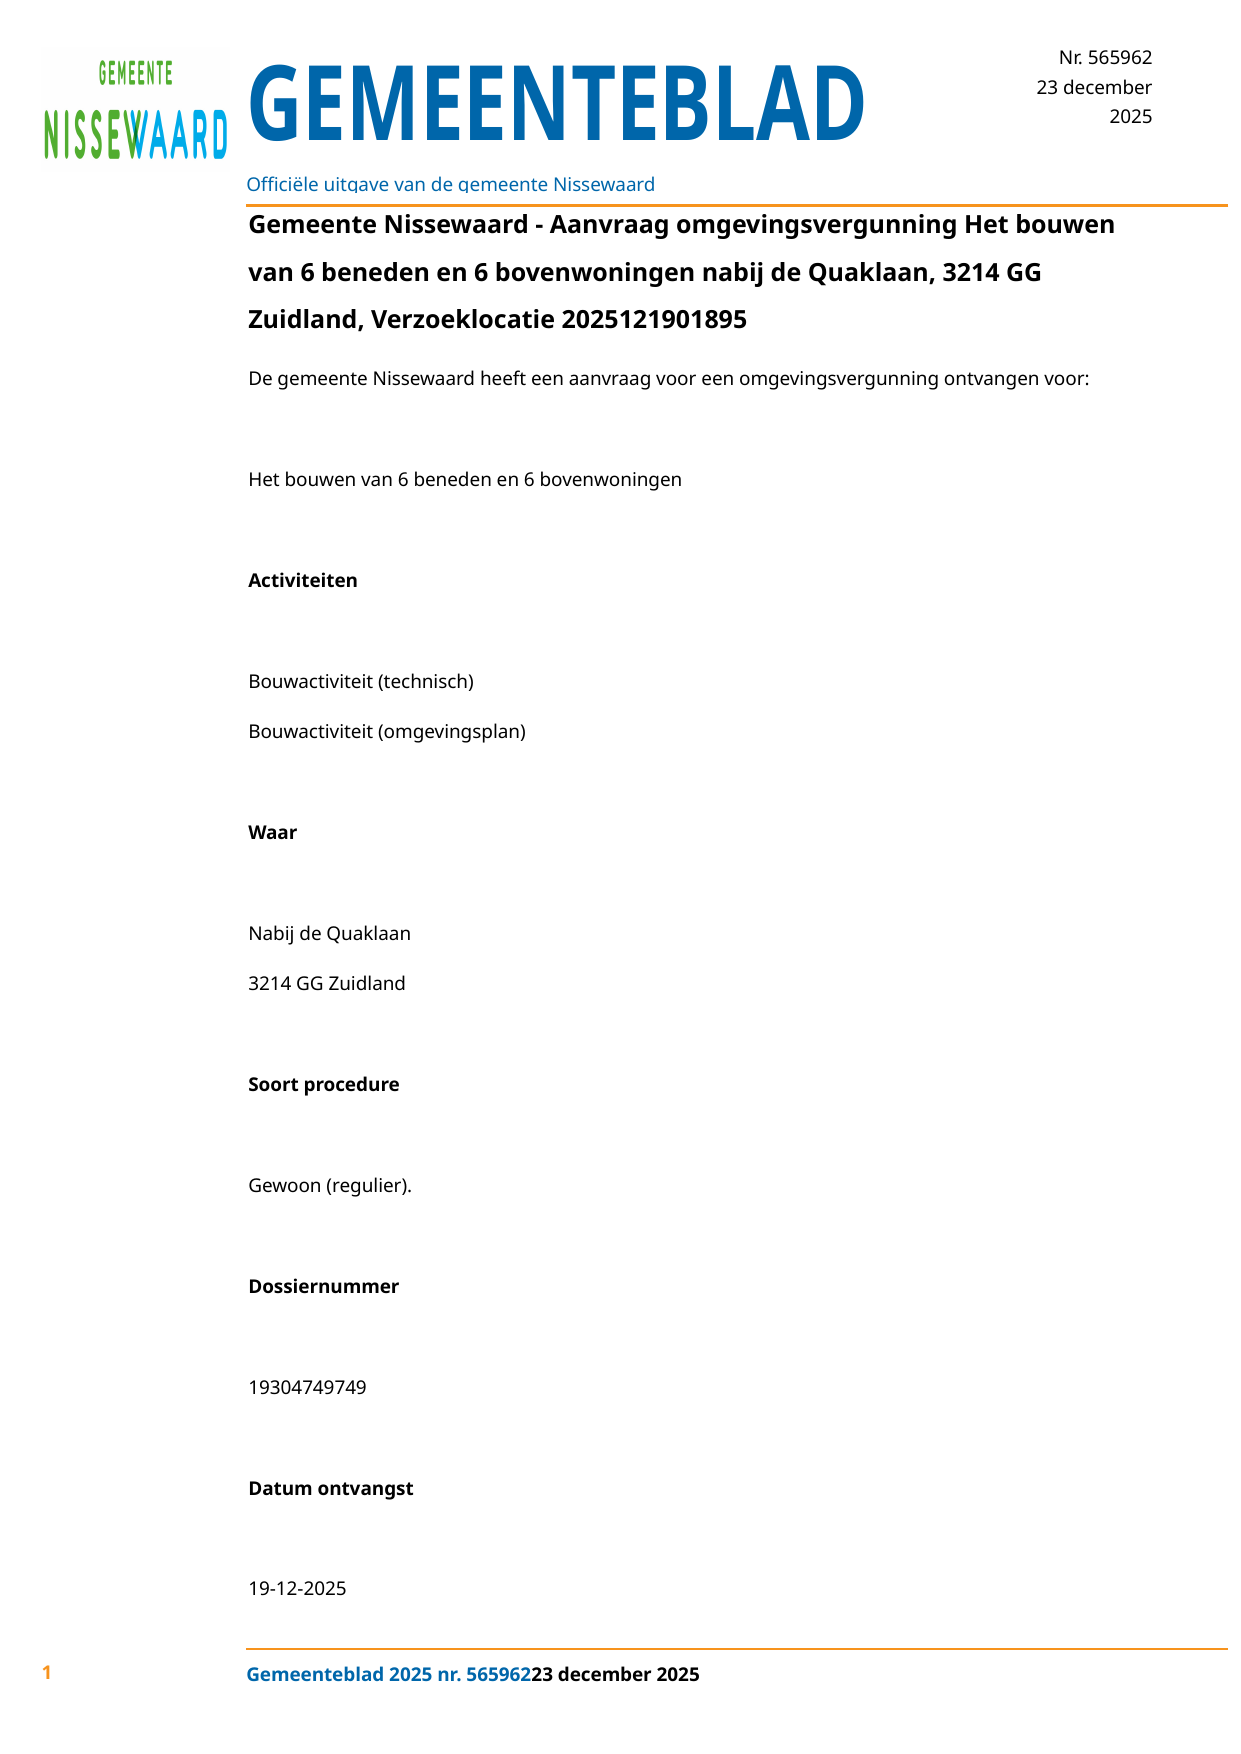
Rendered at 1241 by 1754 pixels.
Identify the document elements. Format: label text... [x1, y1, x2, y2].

text 19-12-2025 [248, 1576, 1152, 1601]
text Bouwactiviteit (technisch) [248, 668, 1152, 694]
text 19304749749 [248, 1374, 1152, 1399]
text Gemeente Nissewaard - Aanvraag omgevingsvergunning Het bouwen van 6 beneden en 6 bovenwoningen nabij de Quaklaan, 3214 GG Zuidland, Verzoeklocatie 2025121901895 [248, 207, 1152, 336]
text Het bouwen van 6 beneden en 6 bovenwoningen [248, 466, 1152, 492]
text Waar [248, 819, 1152, 845]
text Gewoon (regulier). [248, 1172, 1152, 1198]
text Activiteiten [248, 567, 1152, 593]
text De gemeente Nissewaard heeft een aanvraag voor een omgevingsvergunning ontvangen voor: [248, 366, 1152, 391]
text Datum ontvangst [248, 1475, 1152, 1500]
picture [41, 47, 231, 172]
text Nabij de Quaklaan [248, 920, 1152, 946]
text Bouwactiviteit (omgevingsplan) [248, 718, 1152, 744]
text Soort procedure [248, 1071, 1152, 1097]
text Dossiernummer [248, 1273, 1152, 1299]
text 3214 GG Zuidland [248, 971, 1152, 996]
